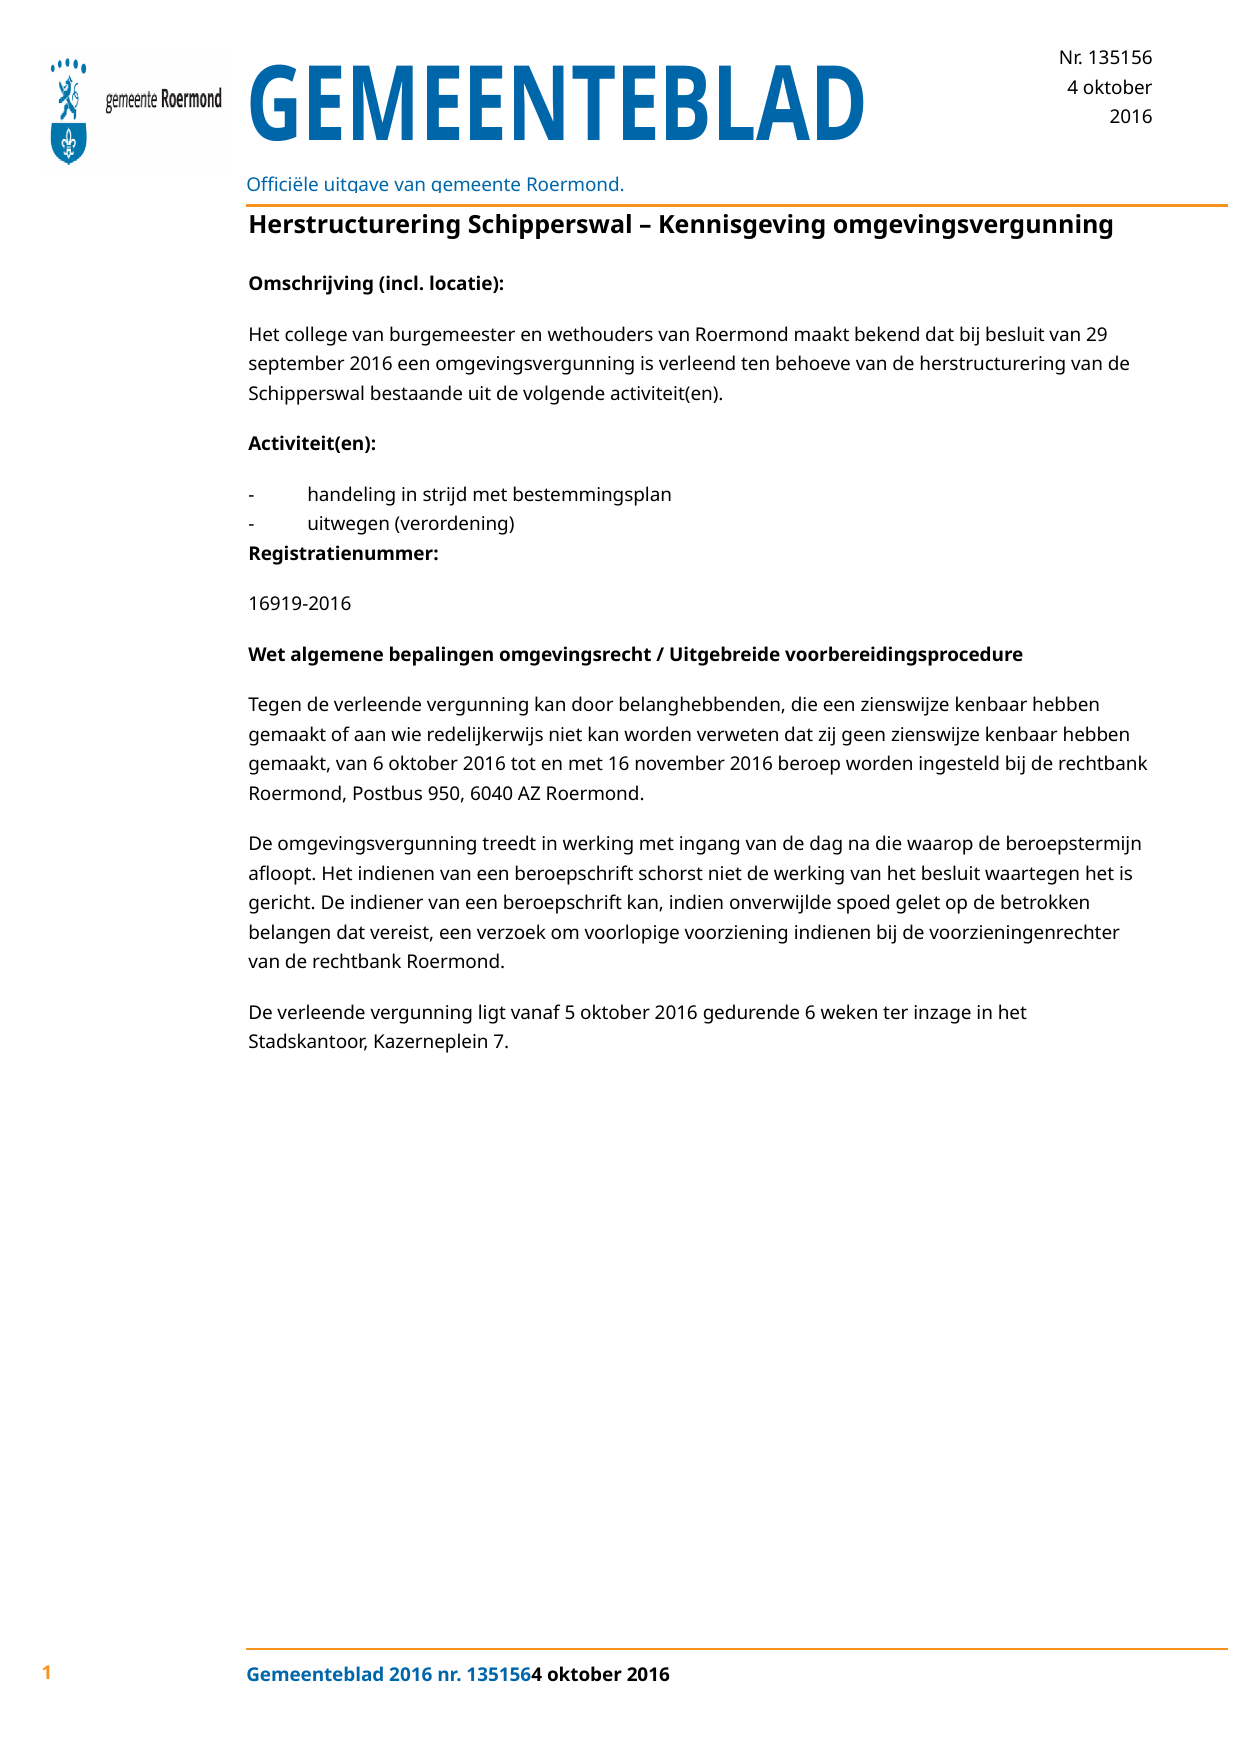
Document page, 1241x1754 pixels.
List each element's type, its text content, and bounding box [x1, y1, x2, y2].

picture [41, 47, 231, 172]
text De verleende vergunning ligt vanaf 5 oktober 2016 gedurende 6 weken ter inzage in het Stadskantoor, Kazerneplein 7. [248, 999, 1152, 1054]
text Het college van burgemeester en wethouders van Roermond maakt bekend dat bij besluit van 29 september 2016 een omgevingsvergunning is verleend ten behoeve van de herstructurering van de Schipperswal bestaande uit de volgende activiteit(en). [248, 321, 1152, 406]
text 16919-2016 [248, 590, 1152, 616]
text Registratienummer: [248, 540, 1152, 566]
text Omschrijving (incl. locatie): [248, 270, 1152, 296]
text Tegen de verleende vergunning kan door belanghebbenden, die een zienswijze kenbaar hebben gemaakt of aan wie redelijkerwijs niet kan worden verweten dat zij geen zienswijze kenbaar hebben gemaakt, van 6 oktober 2016 tot en met 16 november 2016 beroep worden ingesteld bij de rechtbank Roermond, Postbus 950, 6040 AZ Roermond. [248, 691, 1152, 806]
text Activiteit(en): [248, 430, 1152, 456]
list uitwegen (verordening) [248, 510, 1152, 536]
text Herstructurering Schipperswal – Kennisgeving omgevingsvergunning [248, 207, 1152, 241]
list handeling in strijd met bestemmingsplan [248, 481, 1152, 506]
text De omgevingsvergunning treedt in werking met ingang van de dag na die waarop de beroepstermijn afloopt. Het indienen van een beroepschrift schorst niet de werking van het besluit waartegen het is gericht. De indiener van een beroepschrift kan, indien onverwijlde spoed gelet op de betrokken belangen dat vereist, een verzoek om voorlopige voorziening indienen bij de voorzieningenrechter van de rechtbank Roermond. [248, 830, 1152, 974]
text Wet algemene bepalingen omgevingsrecht / Uitgebreide voorbereidingsprocedure [248, 641, 1152, 666]
